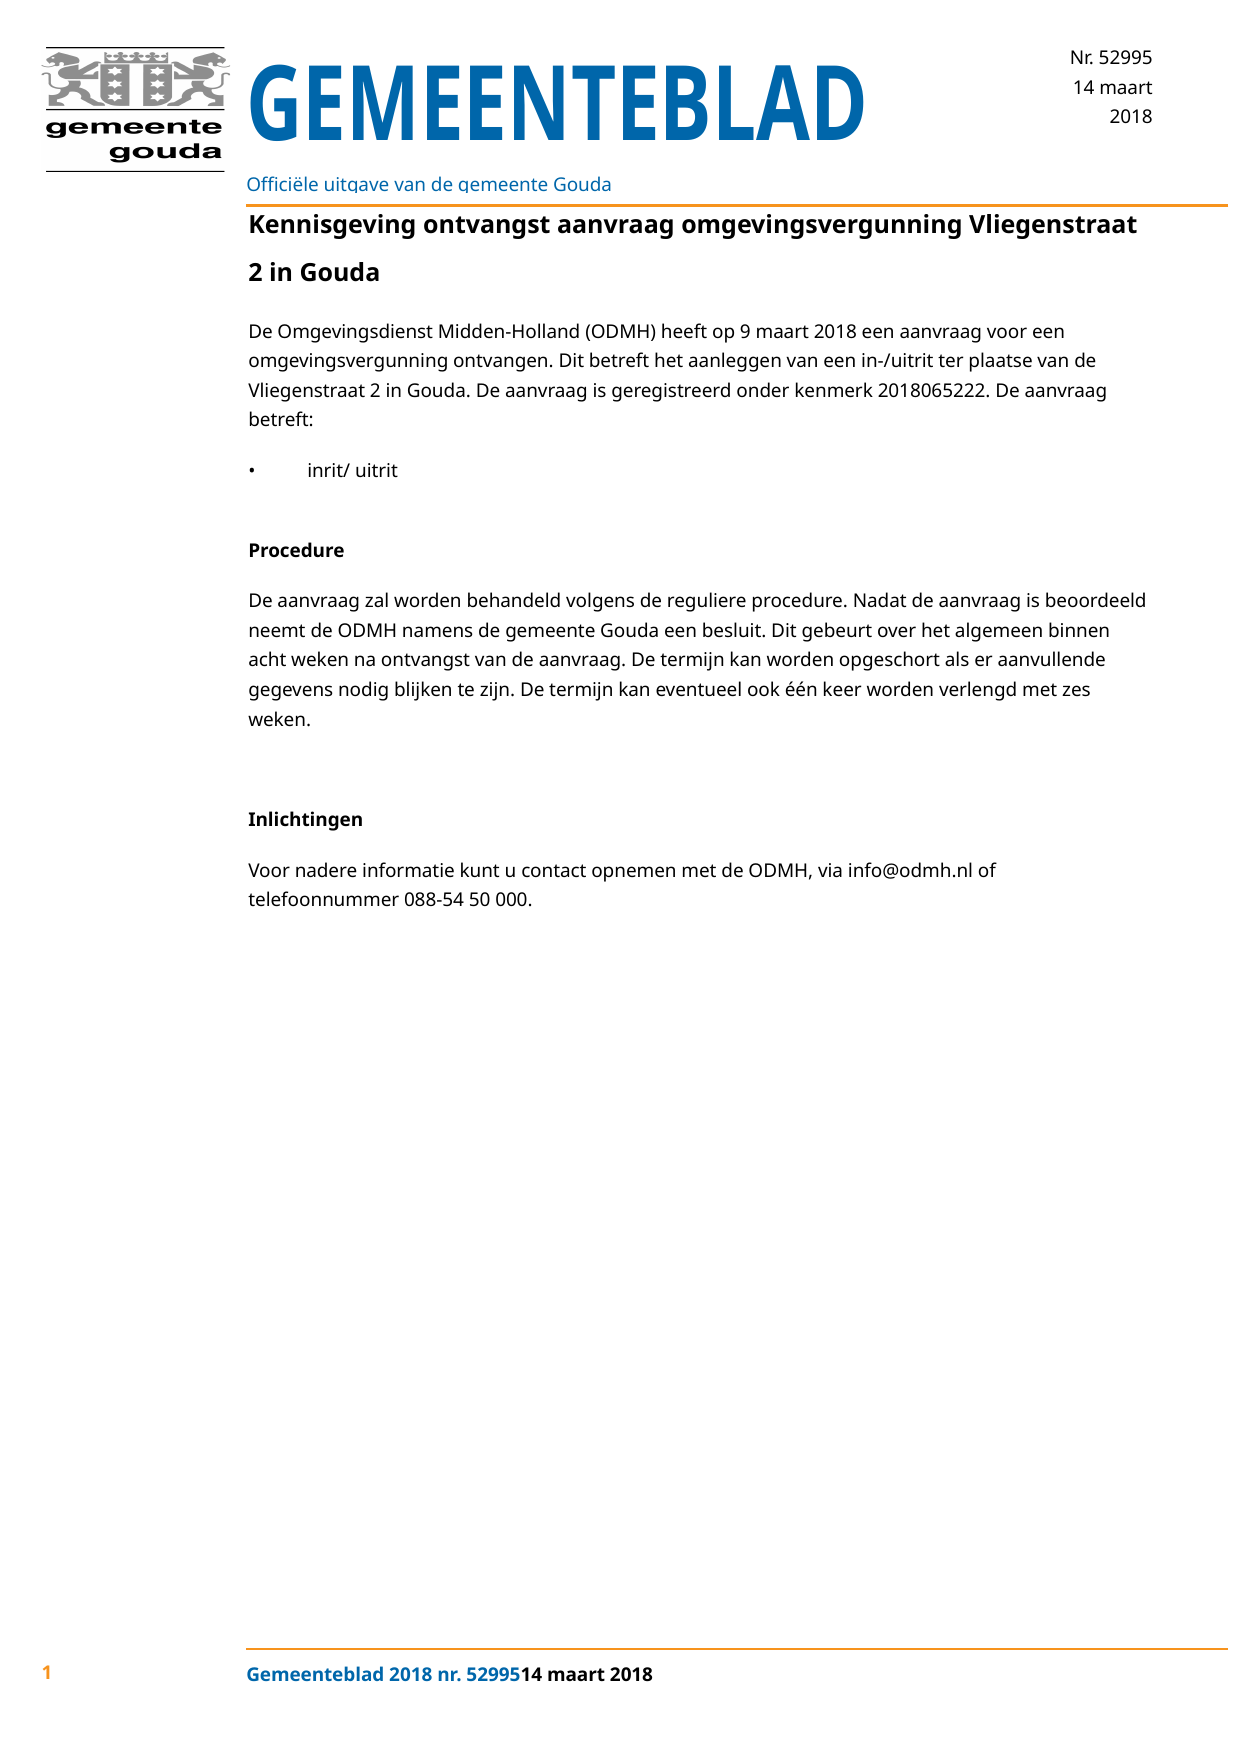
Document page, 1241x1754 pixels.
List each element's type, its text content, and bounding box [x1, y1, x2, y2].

picture [41, 47, 231, 172]
text Voor nadere informatie kunt u contact opnemen met de ODMH, via info@odmh.nl of telefoonnummer 088-54 50 000. [248, 857, 1152, 912]
text De aanvraag zal worden behandeld volgens de reguliere procedure. Nadat de aanvraag is beoordeeld neemt de ODMH namens de gemeente Gouda een besluit. Dit gebeurt over het algemeen binnen acht weken na ontvangst van de aanvraag. De termijn kan worden opgeschort als er aanvullende gegevens nodig blijken te zijn. De termijn kan eventueel ook één keer worden verlengd met zes weken. [248, 587, 1152, 732]
text Inlichtingen [248, 807, 1152, 832]
text De Omgevingsdienst Midden-Holland (ODMH) heeft op 9 maart 2018 een aanvraag voor een omgevingsvergunning ontvangen. Dit betreft het aanleggen van een in-/uitrit ter plaatse van de Vliegenstraat 2 in Gouda. De aanvraag is geregistreerd onder kenmerk 2018065222. De aanvraag betreft: [248, 318, 1152, 432]
list inrit/ uitrit [248, 457, 1152, 483]
text Kennisgeving ontvangst aanvraag omgevingsvergunning Vliegenstraat 2 in Gouda [248, 207, 1152, 288]
text Procedure [248, 537, 1152, 563]
